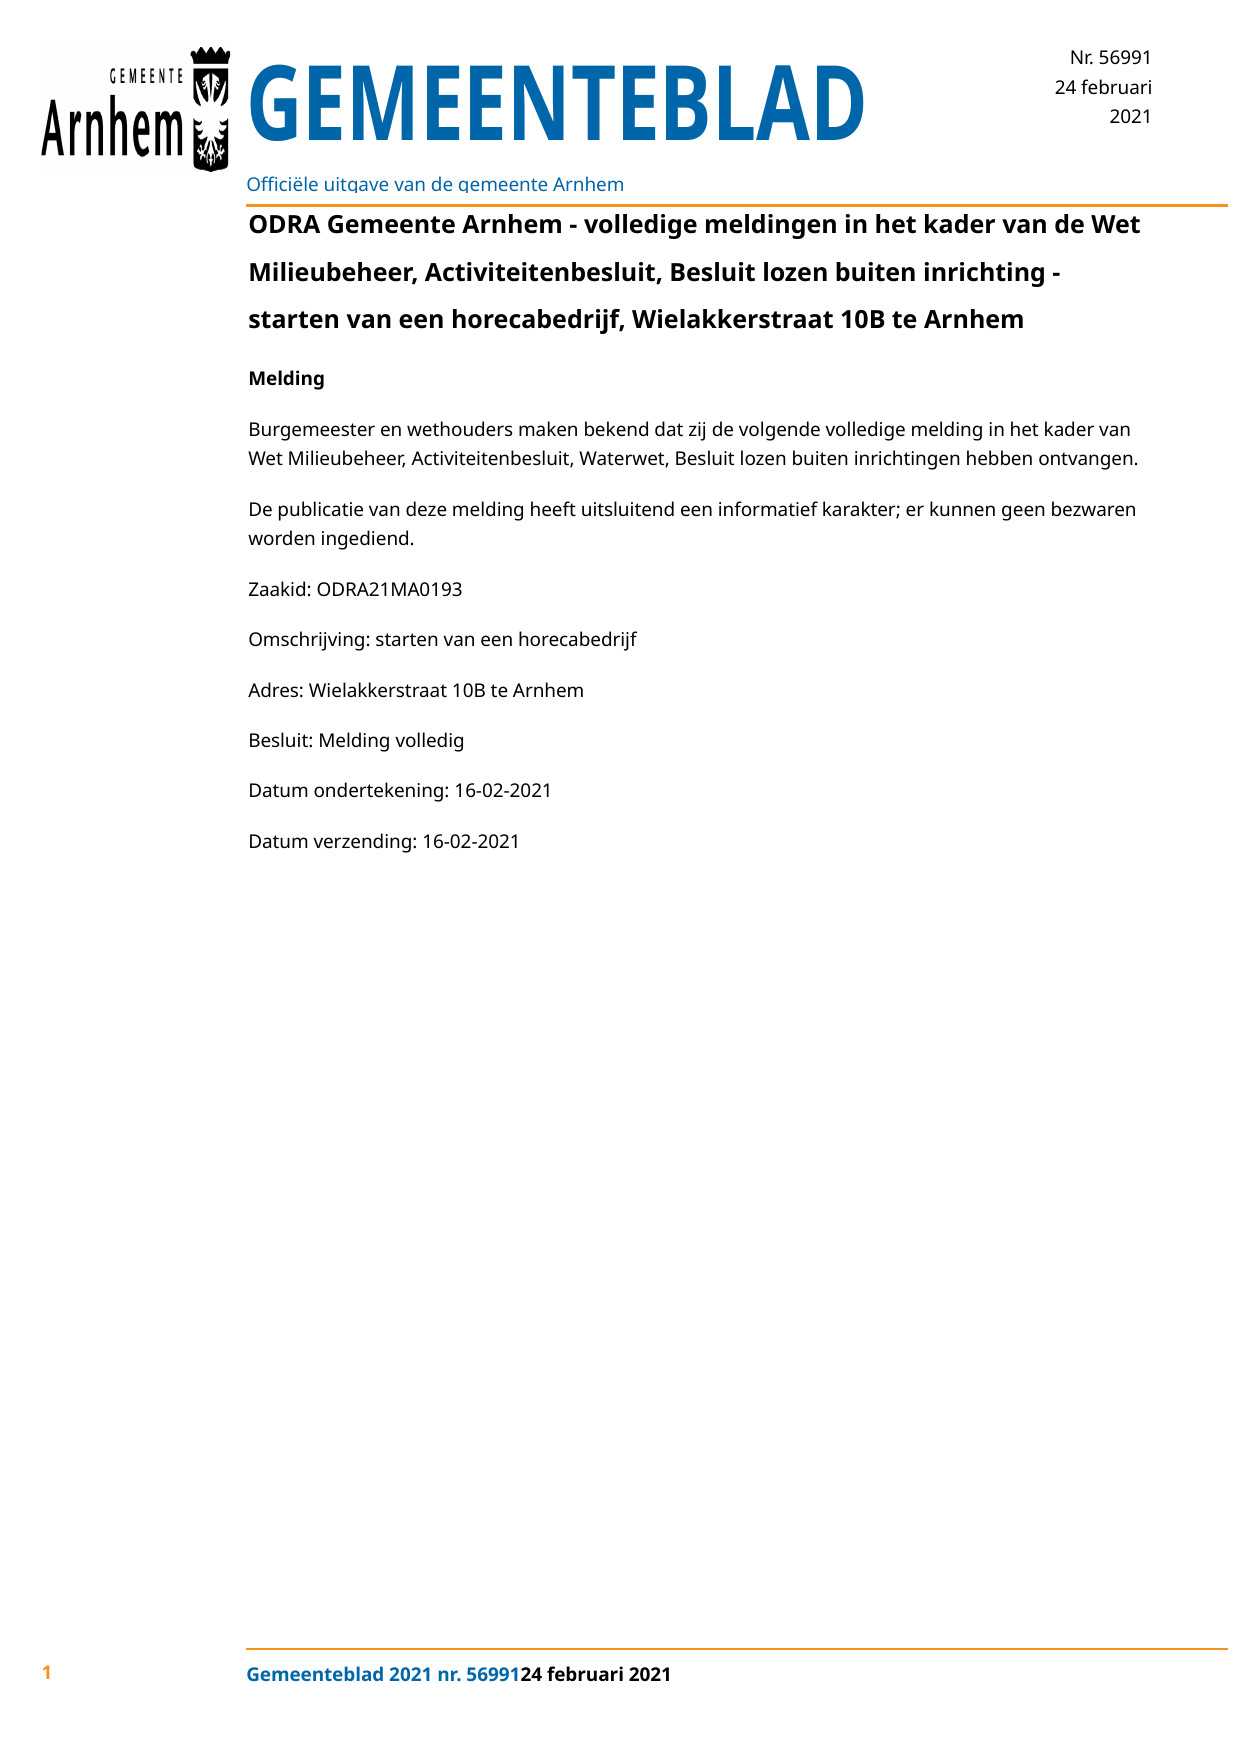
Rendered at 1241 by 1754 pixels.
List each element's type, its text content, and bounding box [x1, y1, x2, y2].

text Burgemeester en wethouders maken bekend dat zij de volgende volledige melding in het kader van Wet Milieubeheer, Activiteitenbesluit, Waterwet, Besluit lozen buiten inrichtingen hebben ontvangen. [248, 416, 1152, 471]
text De publicatie van deze melding heeft uitsluitend een informatief karakter; er kunnen geen bezwaren worden ingediend. [248, 496, 1152, 551]
text Datum ondertekening: 16-02-2021 [248, 778, 1152, 803]
text Zaakid: ODRA21MA0193 [248, 576, 1152, 602]
text Adres: Wielakkerstraat 10B te Arnhem [248, 677, 1152, 702]
text Omschrijving: starten van een horecabedrijf [248, 626, 1152, 652]
text Datum verzending: 16-02-2021 [248, 828, 1152, 854]
text Besluit: Melding volledig [248, 727, 1152, 753]
text Melding [248, 366, 1152, 391]
text ODRA Gemeente Arnhem - volledige meldingen in het kader van de Wet Milieubeheer, Activiteitenbesluit, Besluit lozen buiten inrichting - starten van een horecabedrijf, Wielakkerstraat 10B te Arnhem [248, 207, 1152, 336]
picture [41, 47, 231, 172]
